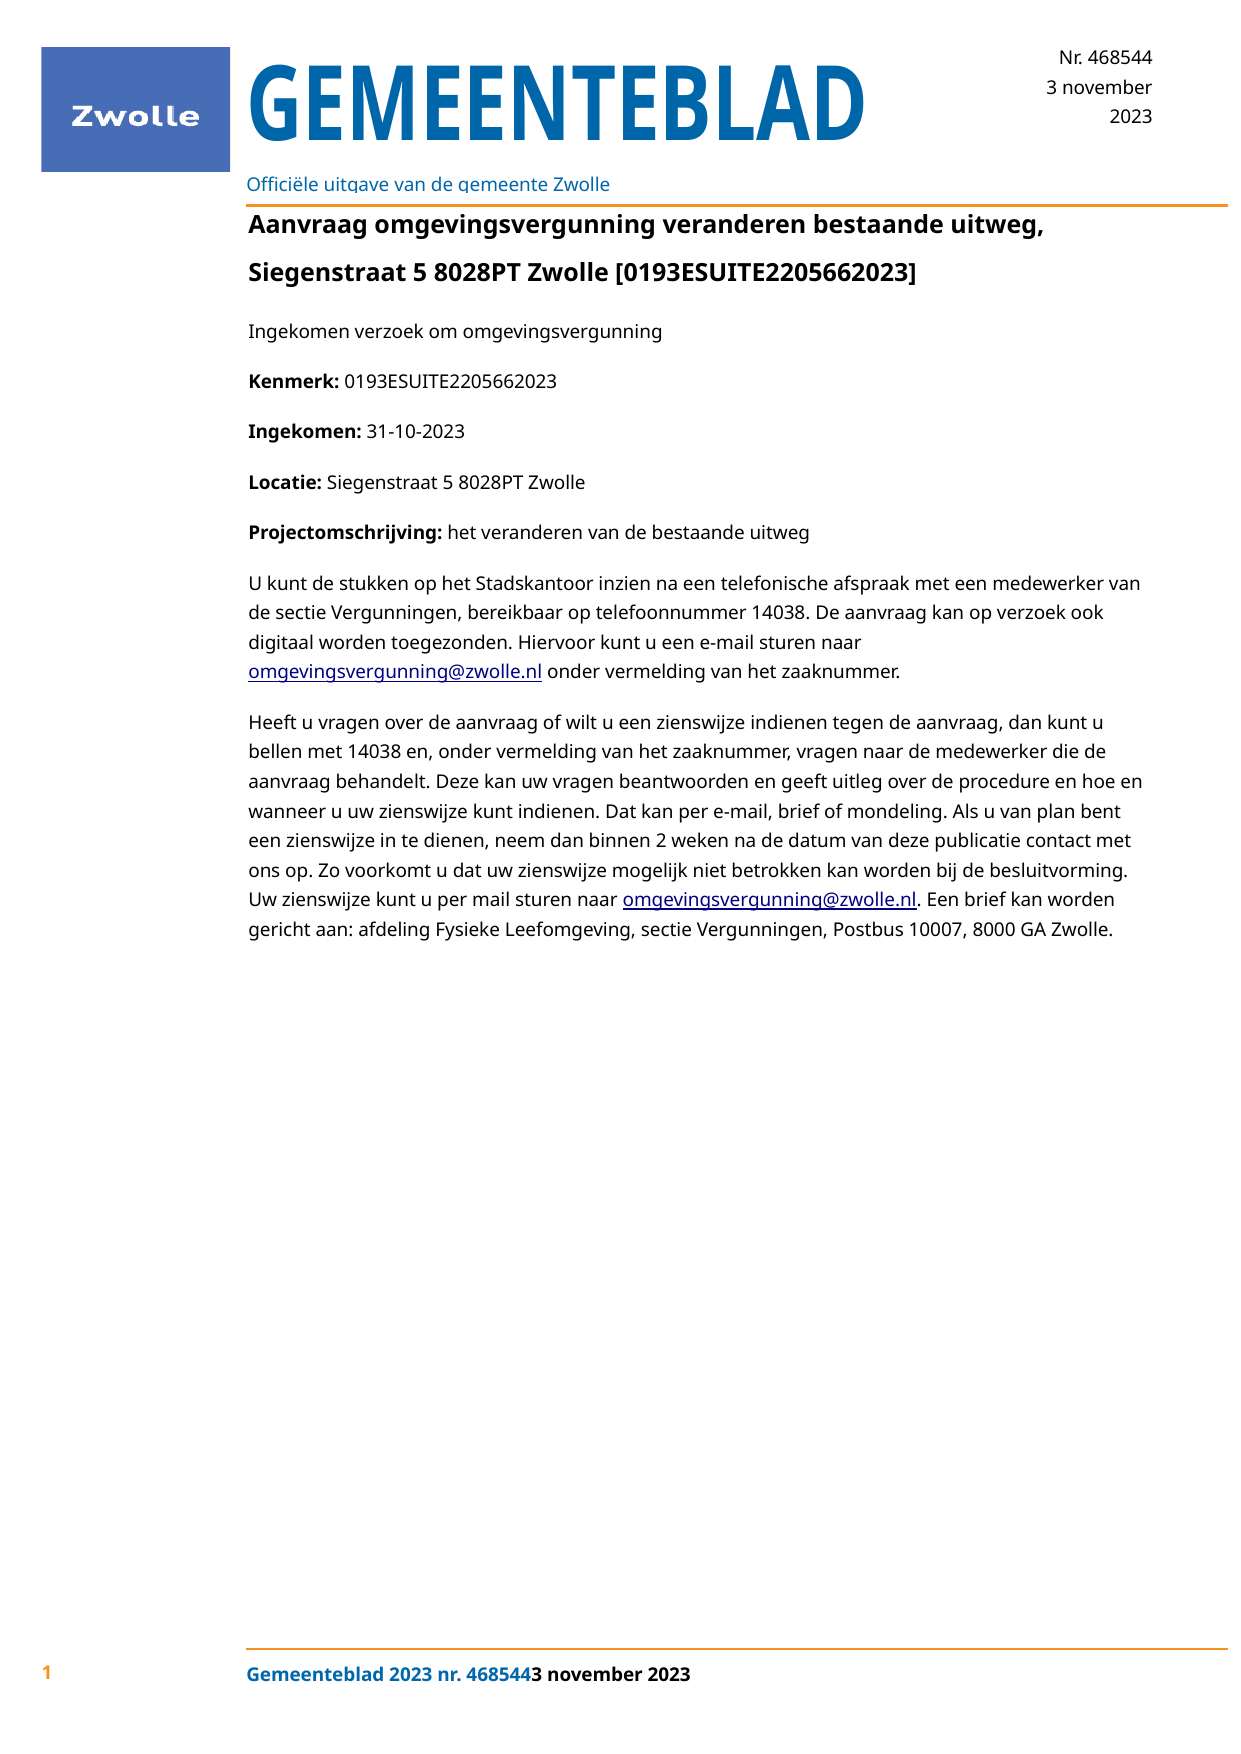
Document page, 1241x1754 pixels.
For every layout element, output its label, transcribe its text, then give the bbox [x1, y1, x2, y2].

text Projectomschrijving: het veranderen van de bestaande uitweg [248, 519, 1152, 545]
text Heeft u vragen over de aanvraag of wilt u een zienswijze indienen tegen de aanvraag, dan kunt u bellen met 14038 en, onder vermelding van het zaaknummer, vragen naar de medewerker die de aanvraag behandelt. Deze kan uw vragen beantwoorden en geeft uitleg over de procedure en hoe en wanneer u uw zienswijze kunt indienen. Dat kan per e-mail, brief of mondeling. Als u van plan bent een zienswijze in te dienen, neem dan binnen 2 weken na de datum van deze publicatie contact met ons op. Zo voorkomt u dat uw zienswijze mogelijk niet betrokken kan worden bij de besluitvorming. Uw zienswijze kunt u per mail sturen naar omgevingsvergunning@zwolle.nl. Een brief kan worden gericht aan: afdeling Fysieke Leefomgeving, sectie Vergunningen, Postbus 10007, 8000 GA Zwolle. [248, 709, 1152, 942]
text Kenmerk: 0193ESUITE2205662023 [248, 368, 1152, 394]
text Ingekomen verzoek om omgevingsvergunning [248, 318, 1152, 344]
text U kunt de stukken op het Stadskantoor inzien na een telefonische afspraak met een medewerker van de sectie Vergunningen, bereikbaar op telefoonnummer 14038. De aanvraag kan op verzoek ook digitaal worden toegezonden. Hiervoor kunt u een e-mail sturen naar omgevingsvergunning@zwolle.nl onder vermelding van het zaaknummer. [248, 570, 1152, 684]
text Locatie: Siegenstraat 5 8028PT Zwolle [248, 469, 1152, 495]
picture [41, 47, 231, 172]
text Aanvraag omgevingsvergunning veranderen bestaande uitweg, Siegenstraat 5 8028PT Zwolle [0193ESUITE2205662023] [248, 207, 1152, 288]
text Ingekomen: 31-10-2023 [248, 419, 1152, 444]
